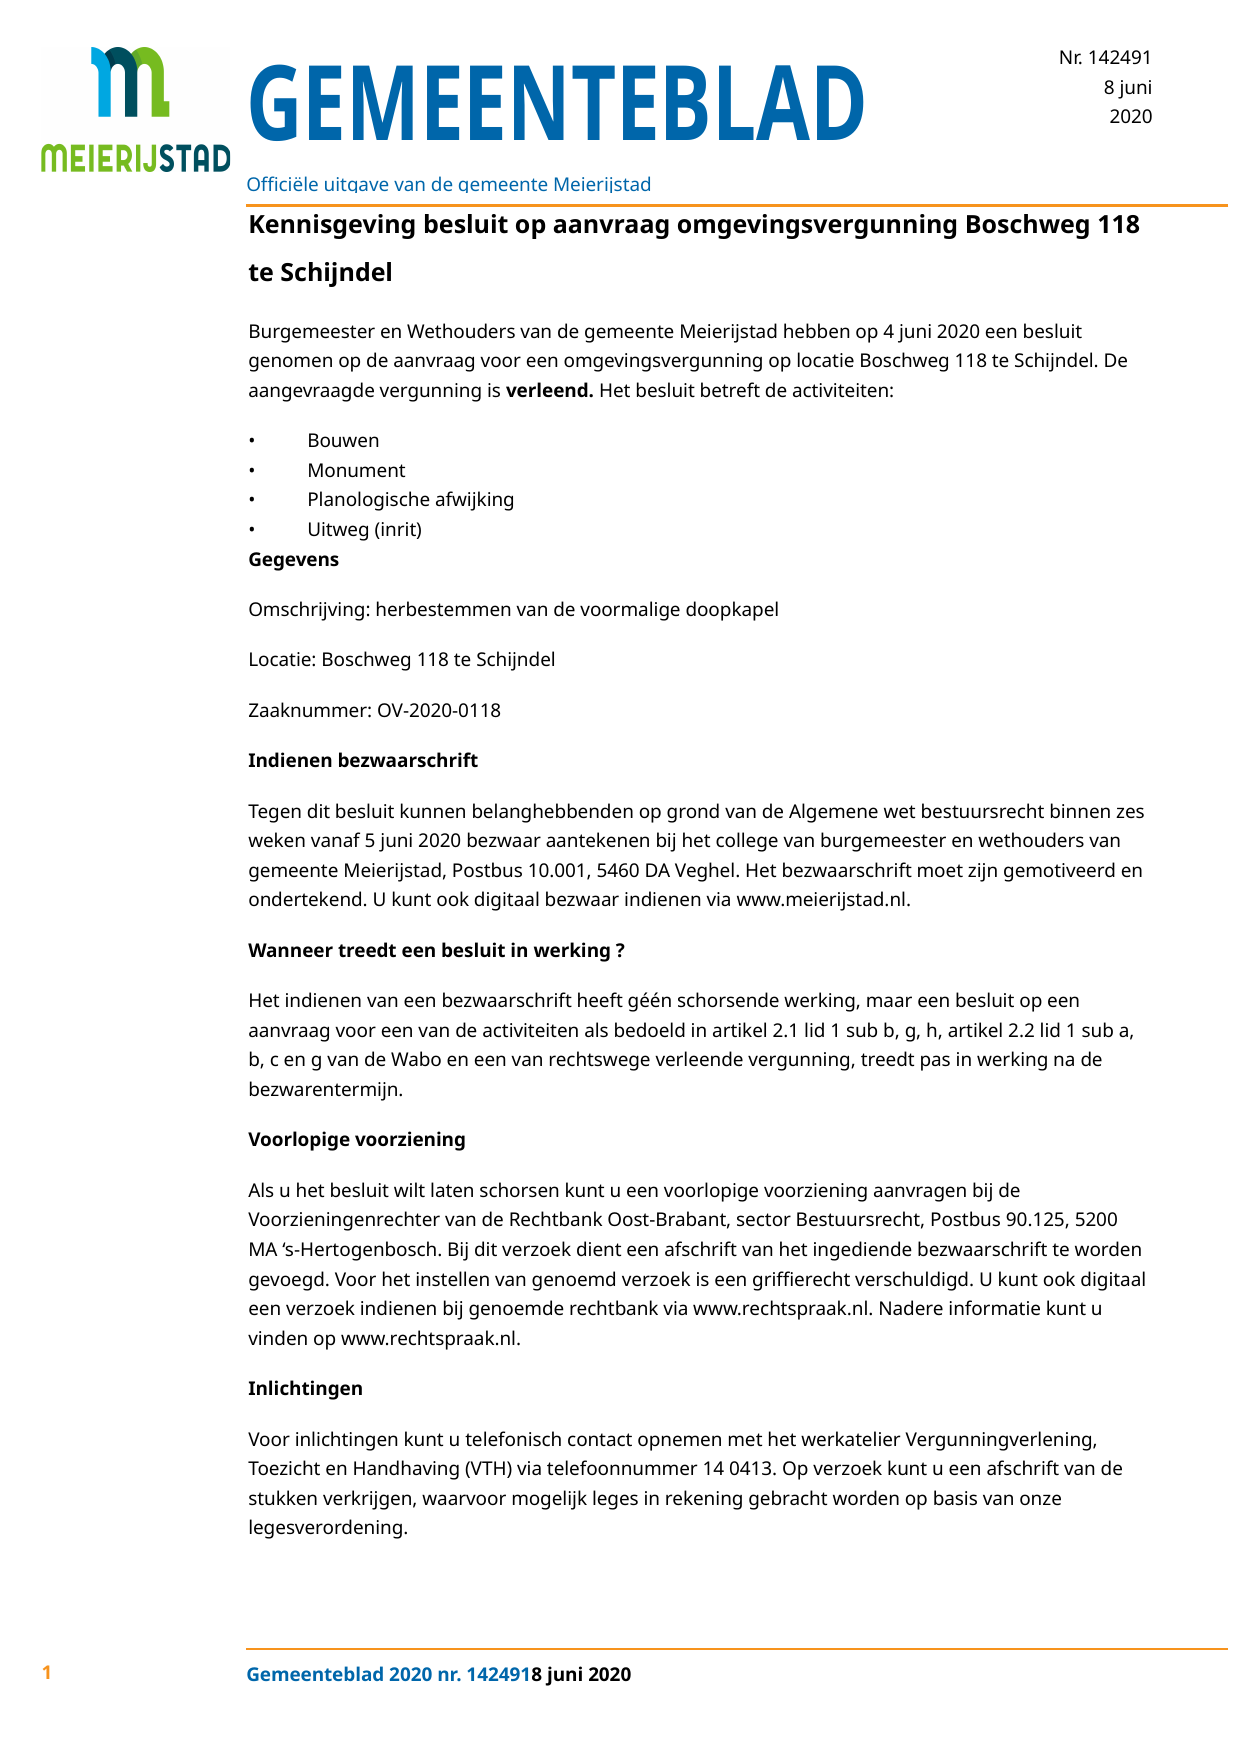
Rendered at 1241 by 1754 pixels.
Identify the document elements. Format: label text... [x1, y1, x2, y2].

list Bouwen [248, 427, 1152, 453]
text Voor inlichtingen kunt u telefonisch contact opnemen met het werkatelier Vergunningverlening, Toezicht en Handhaving (VTH) via telefoonnummer 14 0413. Op verzoek kunt u een afschrift van de stukken verkrijgen, waarvoor mogelijk leges in rekening gebracht worden op basis van onze legesverordening. [248, 1426, 1152, 1540]
text Kennisgeving besluit op aanvraag omgevingsvergunning Boschweg 118 te Schijndel [248, 207, 1152, 288]
list Monument [248, 457, 1152, 483]
text Tegen dit besluit kunnen belanghebbenden op grond van de Algemene wet bestuursrecht binnen zes weken vanaf 5 juni 2020 bezwaar aantekenen bij het college van burgemeester en wethouders van gemeente Meierijstad, Postbus 10.001, 5460 DA Veghel. Het bezwaarschrift moet zijn gemotiveerd en ondertekend. U kunt ook digitaal bezwaar indienen via www.meierijstad.nl. [248, 798, 1152, 912]
text Locatie: Boschweg 118 te Schijndel [248, 647, 1152, 672]
text Wanneer treedt een besluit in werking ? [248, 937, 1152, 963]
text Inlichtingen [248, 1375, 1152, 1401]
text Gegevens [248, 546, 1152, 572]
picture [41, 47, 231, 172]
text Voorlopige voorziening [248, 1127, 1152, 1152]
text Zaaknummer: OV-2020-0118 [248, 697, 1152, 723]
text Burgemeester en Wethouders van de gemeente Meierijstad hebben op 4 juni 2020 een besluit genomen op de aanvraag voor een omgevingsvergunning op locatie Boschweg 118 te Schijndel. De aangevraagde vergunning is verleend. Het besluit betreft de activiteiten: [248, 318, 1152, 403]
list Planologische afwijking [248, 487, 1152, 512]
text Omschrijving: herbestemmen van de voormalige doopkapel [248, 596, 1152, 622]
text Indienen bezwaarschrift [248, 747, 1152, 773]
list Uitweg (inrit) [248, 516, 1152, 542]
text Als u het besluit wilt laten schorsen kunt u een voorlopige voorziening aanvragen bij de Voorzieningenrechter van de Rechtbank Oost-Brabant, sector Bestuursrecht, Postbus 90.125, 5200 MA ‘s-Hertogenbosch. Bij dit verzoek dient een afschrift van het ingediende bezwaarschrift te worden gevoegd. Voor het instellen van genoemd verzoek is een griffierecht verschuldigd. U kunt ook digitaal een verzoek indienen bij genoemde rechtbank via www.rechtspraak.nl. Nadere informatie kunt u vinden op www.rechtspraak.nl. [248, 1177, 1152, 1351]
text Het indienen van een bezwaarschrift heeft géén schorsende werking, maar een besluit op een aanvraag voor een van de activiteiten als bedoeld in artikel 2.1 lid 1 sub b, g, h, artikel 2.2 lid 1 sub a, b, c en g van de Wabo en een van rechtswege verleende vergunning, treedt pas in werking na de bezwarentermijn. [248, 987, 1152, 1102]
